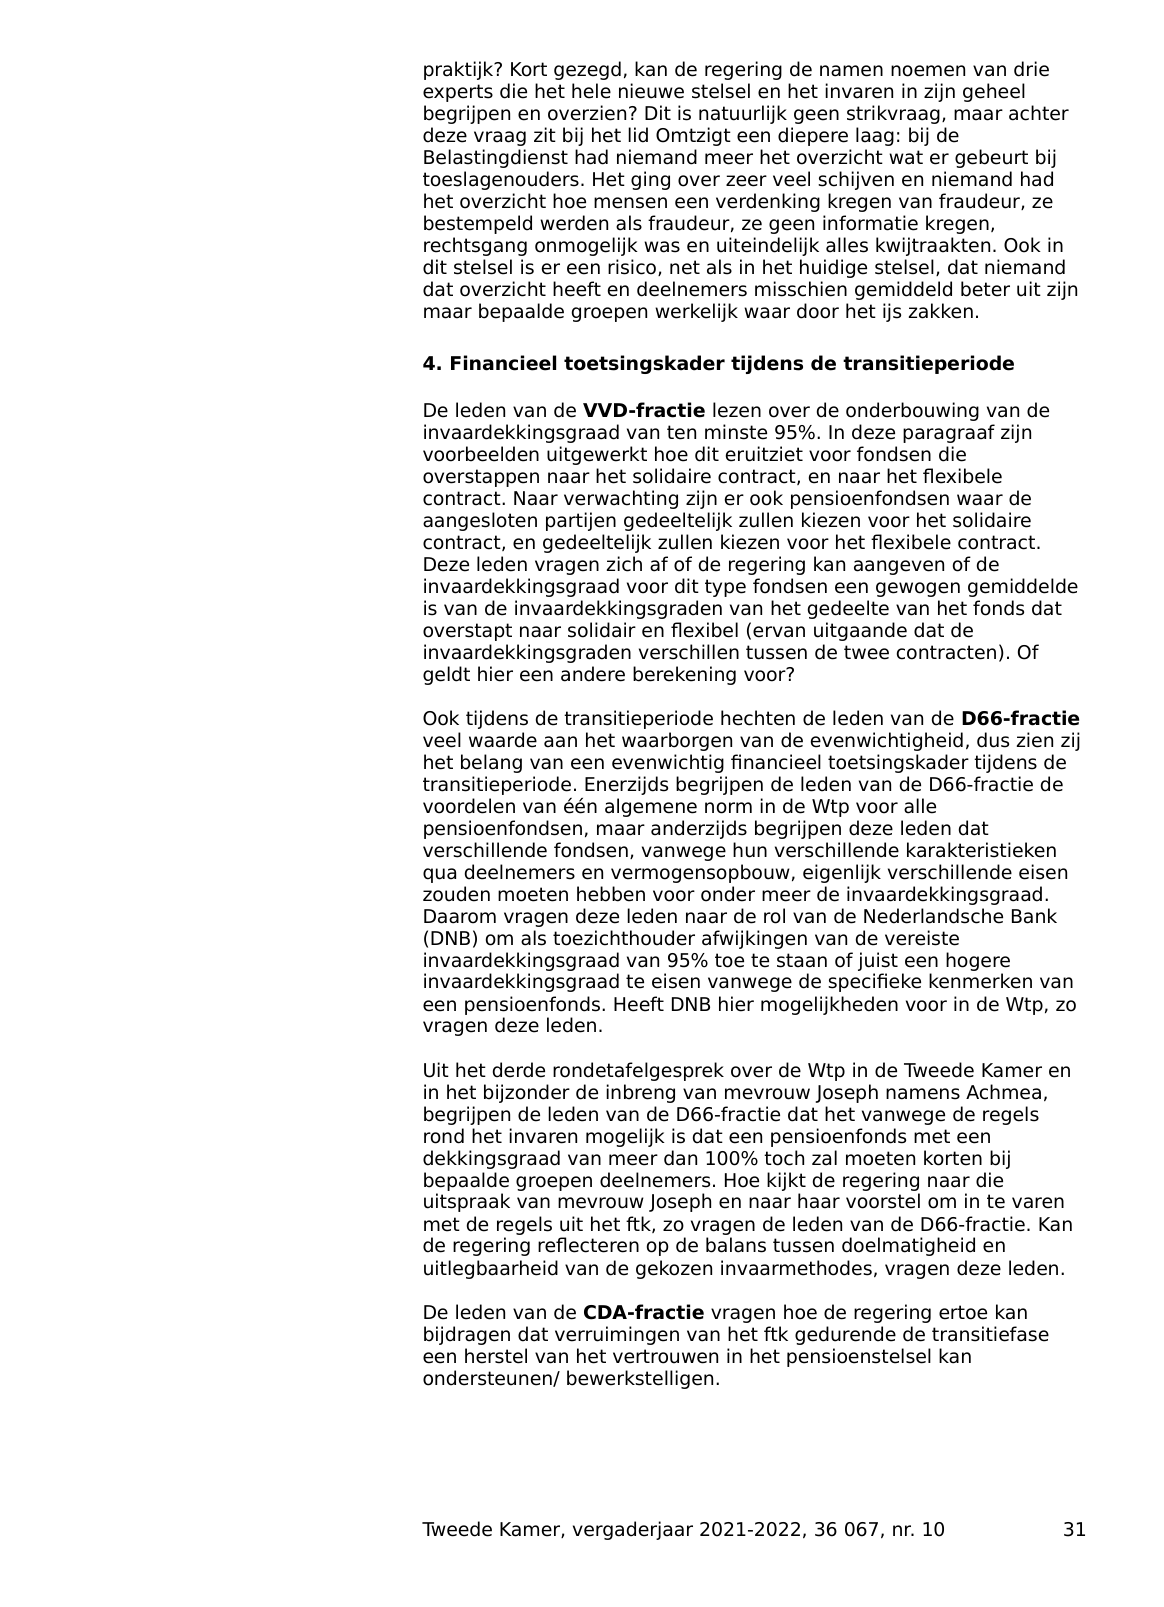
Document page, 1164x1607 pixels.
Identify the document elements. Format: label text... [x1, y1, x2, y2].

text De leden van de VVD-fractie lezen over de onderbouwing van de invaardekkingsgraad van ten minste 95%. In deze paragraaf zijn voorbeelden uitgewerkt hoe dit eruitziet voor fondsen die overstappen naar het solidaire contract, en naar het flexibele contract. Naar verwachting zijn er ook pensioenfondsen waar de aangesloten partijen gedeeltelijk zullen kiezen voor het solidaire contract, en gedeeltelijk zullen kiezen voor het flexibele contract. Deze leden vragen zich af of de regering kan aangeven of de invaardekkingsgraad voor dit type fondsen een gewogen gemiddelde is van de invaardekkingsgraden van het gedeelte van het fonds dat overstapt naar solidair en flexibel (ervan uitgaande dat de invaardekkingsgraden verschillen tussen de twee contracten). Of geldt hier een andere berekening voor? [422, 400, 1087, 686]
text Uit het derde rondetafelgesprek over de Wtp in de Tweede Kamer en in het bijzonder de inbreng van mevrouw Joseph namens Achmea, begrijpen de leden van de D66-fractie dat het vanwege de regels rond het invaren mogelijk is dat een pensioenfonds met een dekkingsgraad van meer dan 100% toch zal moeten korten bij bepaalde groepen deelnemers. Hoe kijkt de regering naar die uitspraak van mevrouw Joseph en naar haar voorstel om in te varen met de regels uit het ftk, zo vragen de leden van de D66-fractie. Kan de regering reflecteren op de balans tussen doelmatigheid en uitlegbaarheid van de gekozen invaarmethodes, vragen deze leden. [422, 1059, 1087, 1279]
text Ook tijdens de transitieperiode hechten de leden van de D66-fractie veel waarde aan het waarborgen van de evenwichtigheid, dus zien zij het belang van een evenwichtig financieel toetsingskader tijdens de transitieperiode. Enerzijds begrijpen de leden van de D66-fractie de voordelen van één algemene norm in de Wtp voor alle pensioenfondsen, maar anderzijds begrijpen deze leden dat verschillende fondsen, vanwege hun verschillende karakteristieken qua deelnemers en vermogensopbouw, eigenlijk verschillende eisen zouden moeten hebben voor onder meer de invaardekkingsgraad. Daarom vragen deze leden naar de rol van de Nederlandsche Bank (DNB) om als toezichthouder afwijkingen van de vereiste invaardekkingsgraad van 95% toe te staan of juist een hogere invaardekkingsgraad te eisen vanwege de specifieke kenmerken van een pensioenfonds. Heeft DNB hier mogelijkheden voor in de Wtp, zo vragen deze leden. [422, 708, 1087, 1037]
text De leden van de CDA-fractie vragen hoe de regering ertoe kan bijdragen dat verruimingen van het ftk gedurende de transitiefase een herstel van het vertrouwen in het pensioenstelsel kan ondersteunen/ bewerkstelligen. [422, 1302, 1087, 1389]
text praktijk? Kort gezegd, kan de regering de namen noemen van drie experts die het hele nieuwe stelsel en het invaren in zijn geheel begrijpen en overzien? Dit is natuurlijk geen strikvraag, maar achter deze vraag zit bij het lid Omtzigt een diepere laag: bij de Belastingdienst had niemand meer het overzicht wat er gebeurt bij toeslagenouders. Het ging over zeer veel schijven en niemand had het overzicht hoe mensen een verdenking kregen van fraudeur, ze bestempeld werden als fraudeur, ze geen informatie kregen, rechtsgang onmogelijk was en uiteindelijk alles kwijtraakten. Ook in dit stelsel is er een risico, net als in het huidige stelsel, dat niemand dat overzicht heeft en deelnemers misschien gemiddeld beter uit zijn maar bepaalde groepen werkelijk waar door het ijs zakken. [422, 59, 1087, 323]
subtitle 4. Financieel toetsingskader tijdens de transitieperiode [422, 353, 1087, 375]
